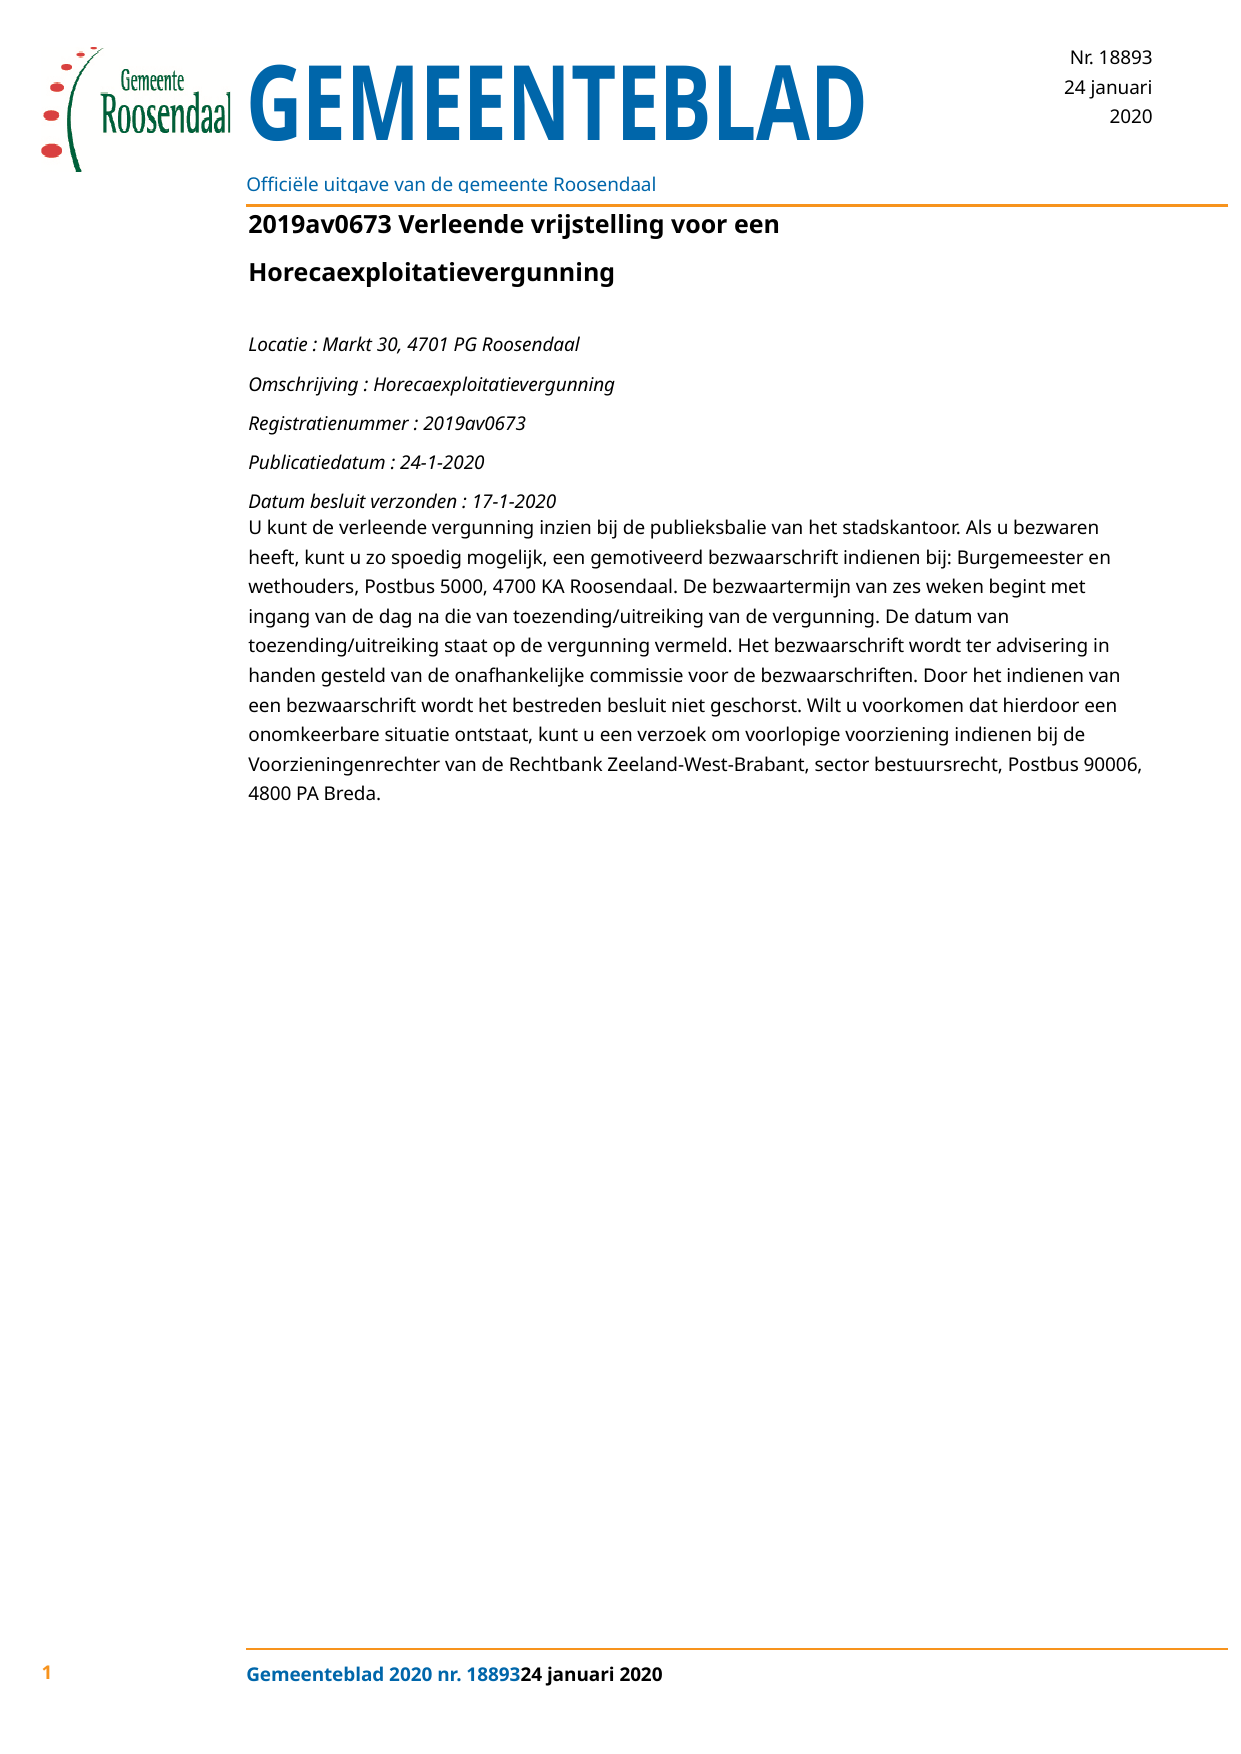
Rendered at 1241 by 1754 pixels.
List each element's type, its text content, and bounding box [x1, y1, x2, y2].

text Datum besluit verzonden : 17-1-2020 [248, 488, 1152, 514]
text Registratienummer : 2019av0673 [248, 410, 1152, 436]
text U kunt de verleende vergunning inzien bij de publieksbalie van het stadskantoor. Als u bezwaren heeft, kunt u zo spoedig mogelijk, een gemotiveerd bezwaarschrift indienen bij: Burgemeester en wethouders, Postbus 5000, 4700 KA Roosendaal. De bezwaartermijn van zes weken begint met ingang van de dag na die van toezending/uitreiking van de vergunning. De datum van toezending/uitreiking staat op de vergunning vermeld. Het bezwaarschrift wordt ter advisering in handen gesteld van de onafhankelijke commissie voor de bezwaarschriften. Door het indienen van een bezwaarschrift wordt het bestreden besluit niet geschorst. Wilt u voorkomen dat hierdoor een onomkeerbare situatie ontstaat, kunt u een verzoek om voorlopige voorziening indienen bij de Voorzieningenrechter van de Rechtbank Zeeland-West-Brabant, sector bestuursrecht, Postbus 90006, 4800 PA Breda. [248, 514, 1152, 806]
text Locatie : Markt 30, 4701 PG Roosendaal [248, 331, 1152, 357]
text Omschrijving : Horecaexploitatievergunning [248, 371, 1152, 396]
picture [41, 47, 231, 172]
text 2019av0673 Verleende vrijstelling voor een Horecaexploitatievergunning [248, 207, 1152, 288]
text Publicatiedatum : 24-1-2020 [248, 449, 1152, 475]
